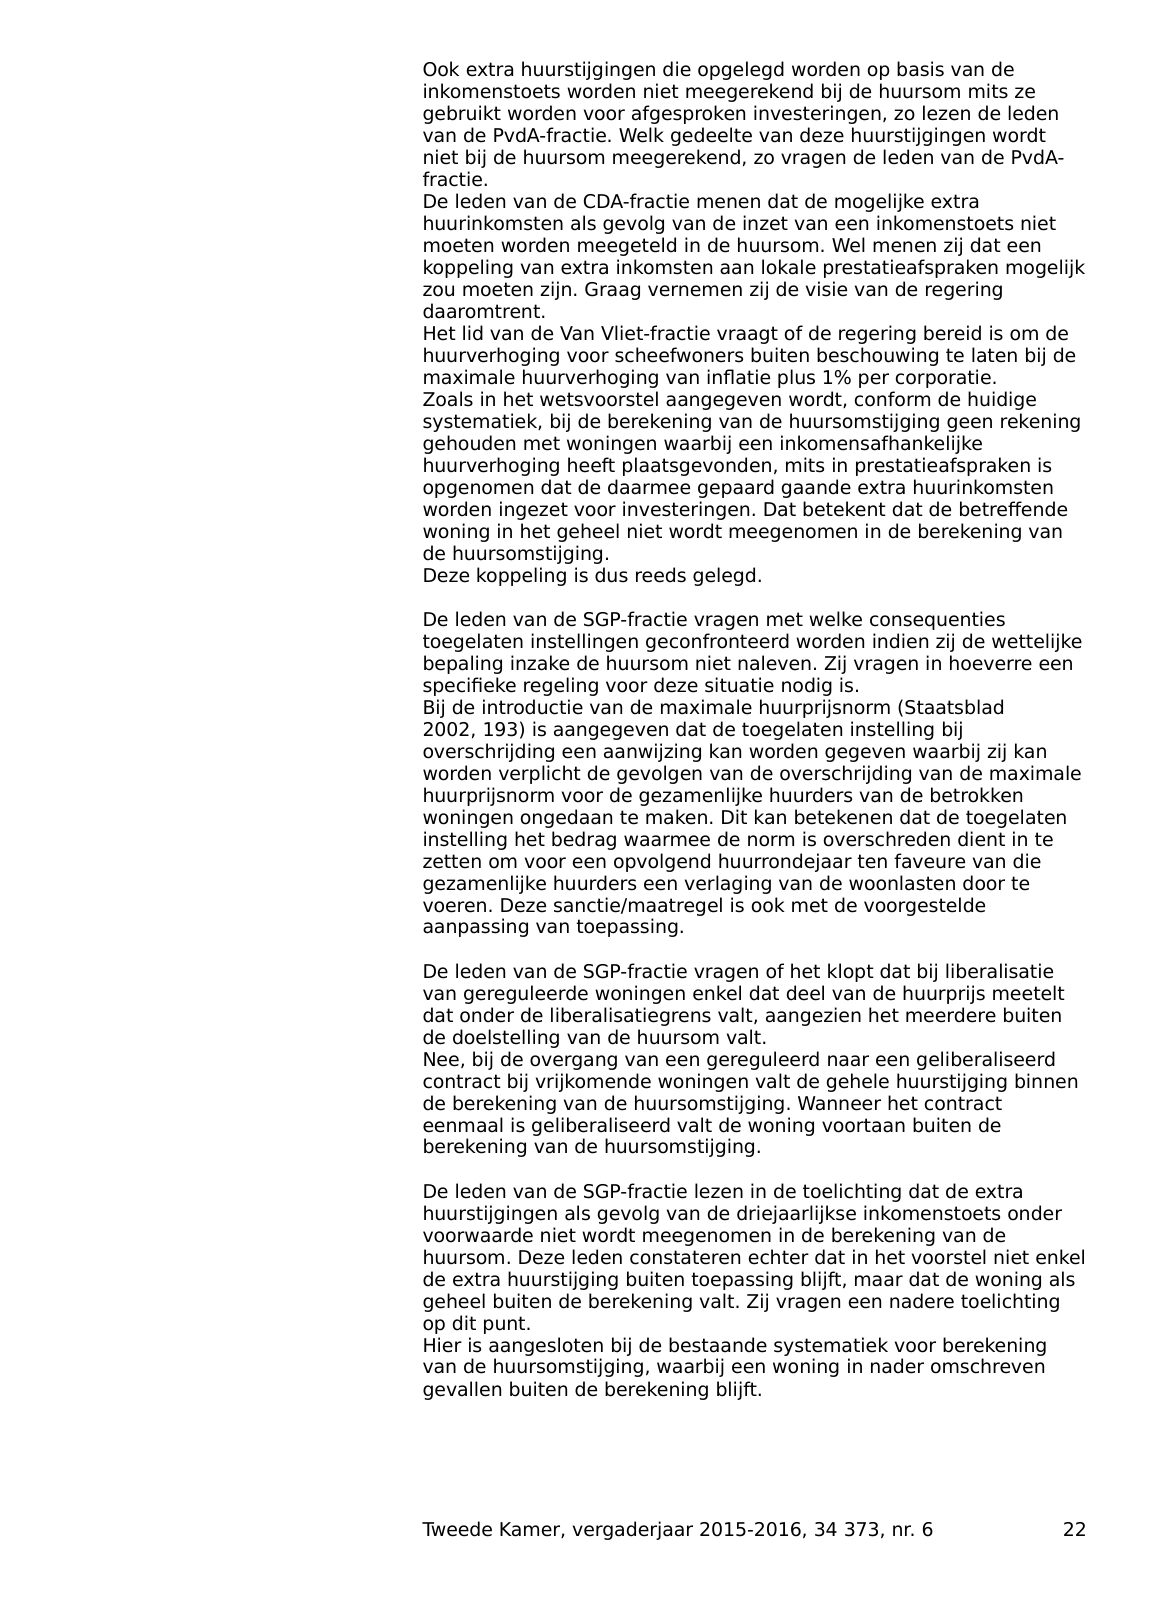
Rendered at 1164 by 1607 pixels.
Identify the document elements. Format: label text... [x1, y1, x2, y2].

text Nee, bij de overgang van een gereguleerd naar een geliberaliseerd contract bij vrijkomende woningen valt de gehele huurstijging binnen de berekening van de huursomstijging. Wanneer het contract eenmaal is geliberaliseerd valt de woning voortaan buiten de berekening van de huursomstijging. [422, 1048, 1087, 1158]
text De leden van de CDA-fractie menen dat de mogelijke extra huurinkomsten als gevolg van de inzet van een inkomenstoets niet moeten worden meegeteld in de huursom. Wel menen zij dat een koppeling van extra inkomsten aan lokale prestatieafspraken mogelijk zou moeten zijn. Graag vernemen zij de visie van de regering daaromtrent. [422, 191, 1087, 323]
text Ook extra huurstijgingen die opgelegd worden op basis van de inkomenstoets worden niet meegerekend bij de huursom mits ze gebruikt worden voor afgesproken investeringen, zo lezen de leden van de PvdA-fractie. Welk gedeelte van deze huurstijgingen wordt niet bij de huursom meegerekend, zo vragen de leden van de PvdA-fractie. [422, 59, 1087, 191]
text De leden van de SGP-fractie vragen of het klopt dat bij liberalisatie van gereguleerde woningen enkel dat deel van de huurprijs meetelt dat onder de liberalisatiegrens valt, aangezien het meerdere buiten de doelstelling van de huursom valt. [422, 961, 1087, 1048]
text Bij de introductie van de maximale huurprijsnorm (Staatsblad 2002, 193) is aangegeven dat de toegelaten instelling bij overschrijding een aanwijzing kan worden gegeven waarbij zij kan worden verplicht de gevolgen van de overschrijding van de maximale huurprijsnorm voor de gezamenlijke huurders van de betrokken woningen ongedaan te maken. Dit kan betekenen dat de toegelaten instelling het bedrag waarmee de norm is overschreden dient in te zetten om voor een opvolgend huurrondejaar ten faveure van die gezamenlijke huurders een verlaging van de woonlasten door te voeren. Deze sanctie/maatregel is ook met de voorgestelde aanpassing van toepassing. [422, 697, 1087, 938]
text Hier is aangesloten bij de bestaande systematiek voor berekening van de huursomstijging, waarbij een woning in nader omschreven gevallen buiten de berekening blijft. [422, 1334, 1087, 1400]
text De leden van de SGP-fractie lezen in de toelichting dat de extra huurstijgingen als gevolg van de driejaarlijkse inkomenstoets onder voorwaarde niet wordt meegenomen in de berekening van de huursom. Deze leden constateren echter dat in het voorstel niet enkel de extra huurstijging buiten toepassing blijft, maar dat de woning als geheel buiten de berekening valt. Zij vragen een nadere toelichting op dit punt. [422, 1181, 1087, 1334]
text De leden van de SGP-fractie vragen met welke consequenties toegelaten instellingen geconfronteerd worden indien zij de wettelijke bepaling inzake de huursom niet naleven. Zij vragen in hoeverre een specifieke regeling voor deze situatie nodig is. [422, 609, 1087, 697]
text Deze koppeling is dus reeds gelegd. [422, 564, 1087, 587]
text Het lid van de Van Vliet-fractie vraagt of de regering bereid is om de huurverhoging voor scheefwoners buiten beschouwing te laten bij de maximale huurverhoging van inflatie plus 1% per corporatie. [422, 323, 1087, 389]
text Zoals in het wetsvoorstel aangegeven wordt, conform de huidige systematiek, bij de berekening van de huursomstijging geen rekening gehouden met woningen waarbij een inkomensafhankelijke huurverhoging heeft plaatsgevonden, mits in prestatieafspraken is opgenomen dat de daarmee gepaard gaande extra huurinkomsten worden ingezet voor investeringen. Dat betekent dat de betreffende woning in het geheel niet wordt meegenomen in de berekening van de huursomstijging. [422, 389, 1087, 564]
